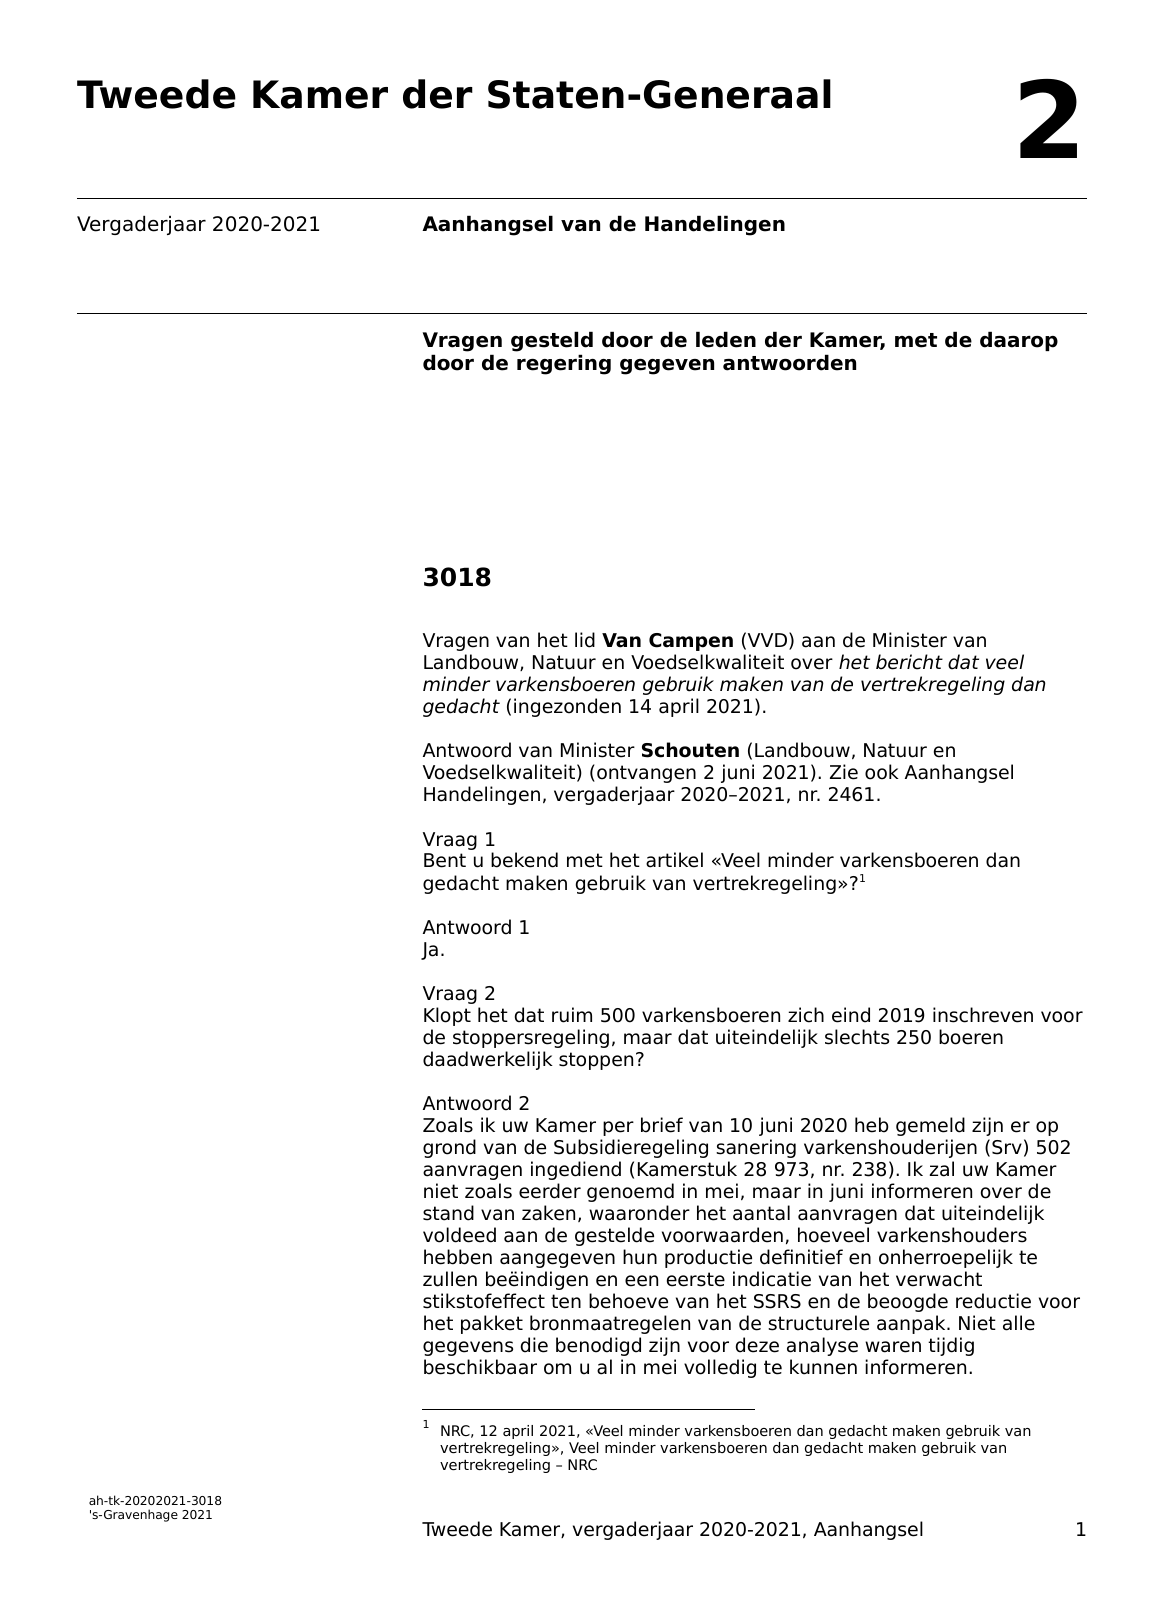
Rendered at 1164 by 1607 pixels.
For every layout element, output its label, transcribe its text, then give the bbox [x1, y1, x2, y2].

text Antwoord van Minister Schouten (Landbouw, Natuur en Voedselkwaliteit) (ontvangen 2 juni 2021). Zie ook Aanhangsel Handelingen, vergaderjaar 2020–2021, nr. 2461. [422, 740, 1087, 806]
text Antwoord 2 [422, 1093, 1087, 1115]
table_cell Aanhangsel van de Handelingen [422, 199, 1087, 313]
table_cell Vragen gesteld door de leden der Kamer, met de daarop door de regering gegeven antwoorden [422, 314, 1087, 375]
text Vraag 2 [422, 983, 1087, 1005]
text Klopt het dat ruim 500 varkensboeren zich eind 2019 inschreven voor de stoppersregeling, maar dat uiteindelijk slechts 250 boeren daadwerkelijk stoppen? [422, 1005, 1087, 1071]
text ah-tk-20202021-3018 [88, 1494, 323, 1508]
text NRC, 12 april 2021, «Veel minder varkensboeren dan gedacht maken gebruik van vertrekregeling», Veel minder varkensboeren dan gedacht maken gebruik van vertrekregeling – NRC [422, 1418, 1087, 1474]
table_cell Vergaderjaar 2020-2021 [77, 199, 422, 313]
text 's-Gravenhage 2021 [88, 1508, 323, 1522]
text Bent u bekend met het artikel «Veel minder varkensboeren dan gedacht maken gebruik van vertrekregeling»? [422, 850, 1087, 894]
text Antwoord 1 [422, 917, 1087, 938]
text Ja. [422, 938, 1087, 961]
table_cell [77, 314, 422, 375]
text Zoals ik uw Kamer per brief van 10 juni 2020 heb gemeld zijn er op grond van de Subsidieregeling sanering varkenshouderijen (Srv) 502 aanvragen ingediend (Kamerstuk 28 973, nr. 238). Ik zal uw Kamer niet zoals eerder genoemd in mei, maar in juni informeren over de stand van zaken, waaronder het aantal aanvragen dat uiteindelijk voldeed aan de gestelde voorwaarden, hoeveel varkenshouders hebben aangegeven hun productie definitief en onherroepelijk te zullen beëindigen en een eerste indicatie van het verwacht stikstofeffect ten behoeve van het SSRS en de beoogde reductie voor het pakket bronmaatregelen van de structurele aanpak. Niet alle gegevens die benodigd zijn voor deze analyse waren tijdig beschikbaar om u al in mei volledig te kunnen informeren. [422, 1115, 1087, 1378]
text 3018 [422, 563, 1087, 592]
text Vraag 1 [422, 828, 1087, 850]
table_header 2 [886, 59, 1087, 198]
table_header Tweede Kamer der Staten-Generaal [77, 59, 886, 198]
text Vragen van het lid Van Campen (VVD) aan de Minister van Landbouw, Natuur en Voedselkwaliteit over het bericht dat veel minder varkensboeren gebruik maken van de vertrekregeling dan gedacht (ingezonden 14 april 2021). [422, 630, 1087, 718]
